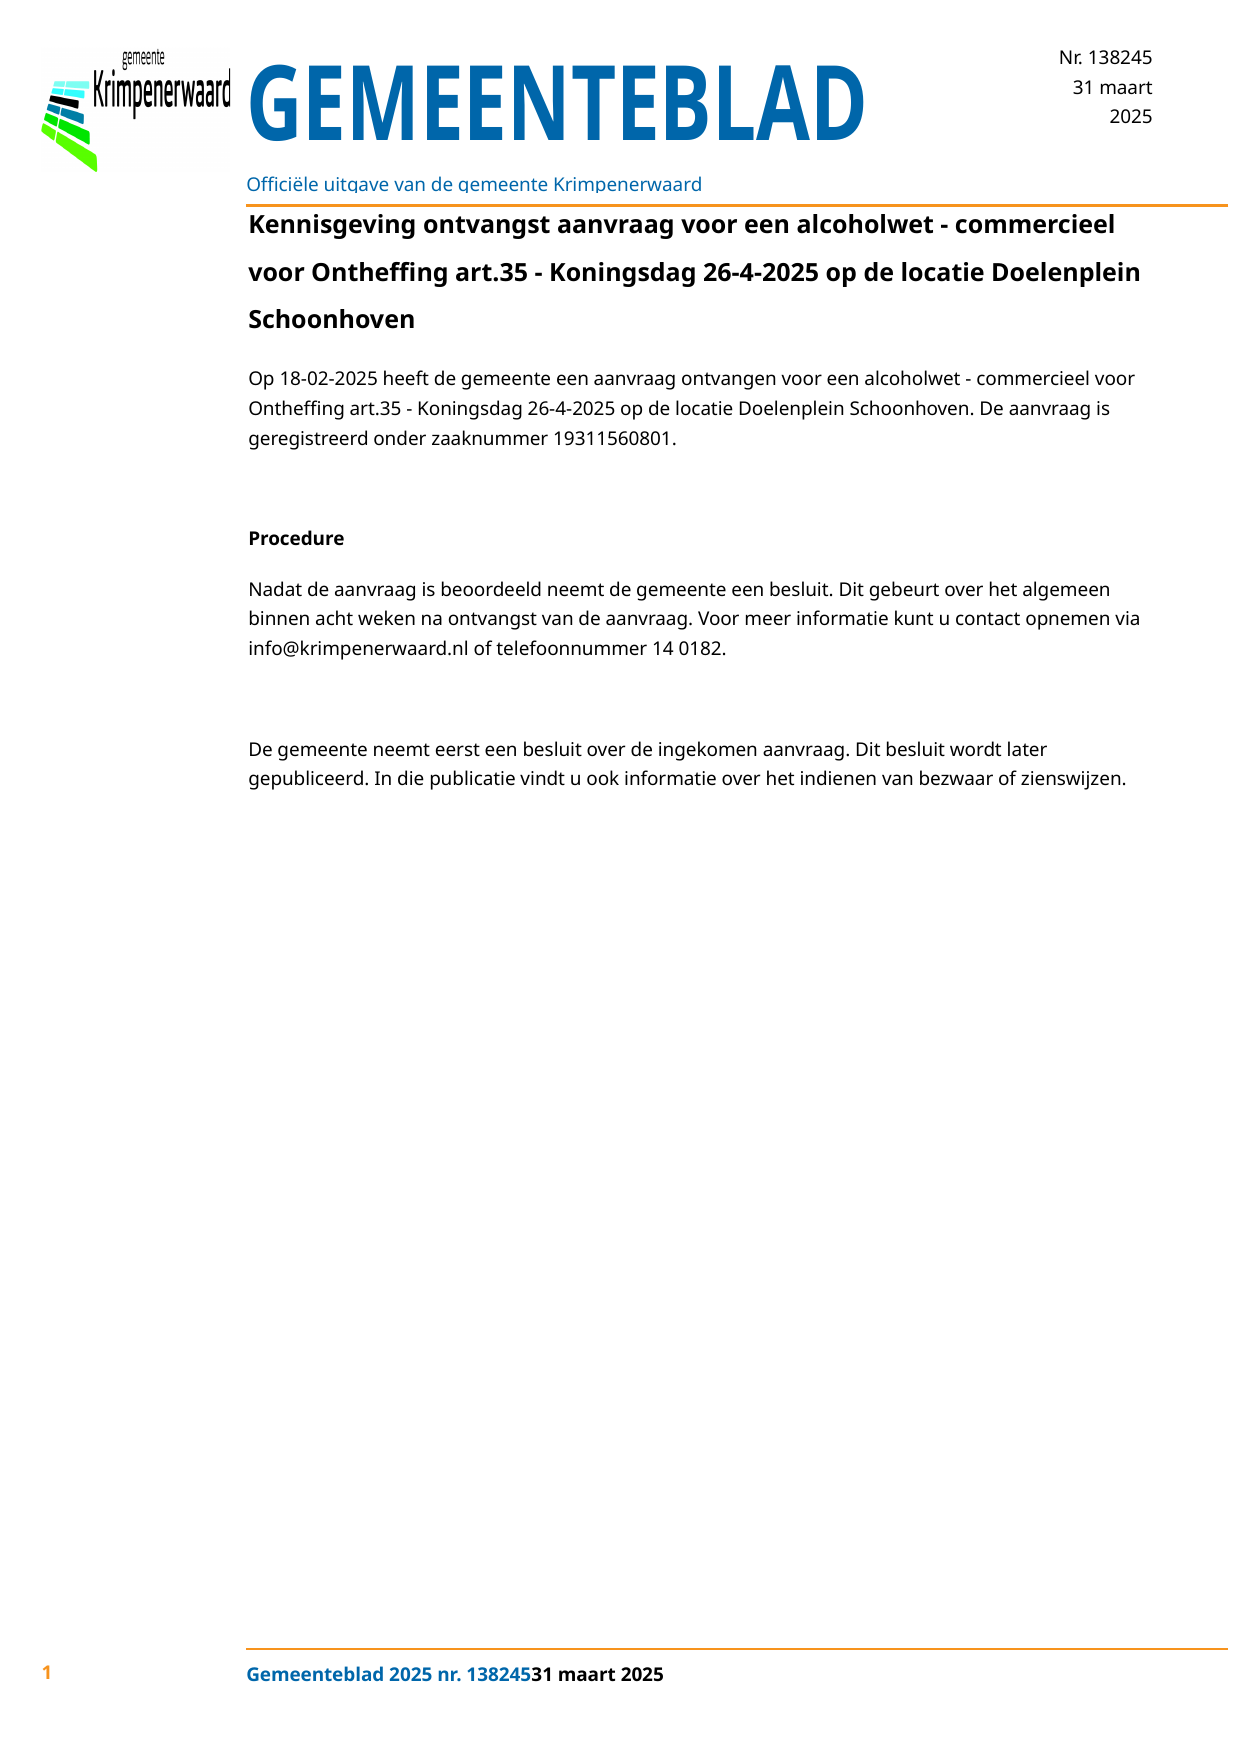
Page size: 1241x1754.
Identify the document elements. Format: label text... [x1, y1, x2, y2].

text Kennisgeving ontvangst aanvraag voor een alcoholwet - commercieel voor Ontheffing art.35 - Koningsdag 26-4-2025 op de locatie Doelenplein Schoonhoven [248, 207, 1152, 336]
text Op 18-02-2025 heeft de gemeente een aanvraag ontvangen voor een alcoholwet - commercieel voor Ontheffing art.35 - Koningsdag 26-4-2025 op de locatie Doelenplein Schoonhoven. De aanvraag is geregistreerd onder zaaknummer 19311560801. [248, 366, 1152, 450]
picture [41, 47, 231, 172]
text Nadat de aanvraag is beoordeeld neemt de gemeente een besluit. Dit gebeurt over het algemeen binnen acht weken na ontvangst van de aanvraag. Voor meer informatie kunt u contact opnemen via info@krimpenerwaard.nl of telefoonnummer 14 0182. [248, 576, 1152, 661]
text Procedure [248, 526, 1152, 551]
text De gemeente neemt eerst een besluit over de ingekomen aanvraag. Dit besluit wordt later gepubliceerd. In die publicatie vindt u ook informatie over het indienen van bezwaar of zienswijzen. [248, 736, 1152, 791]
